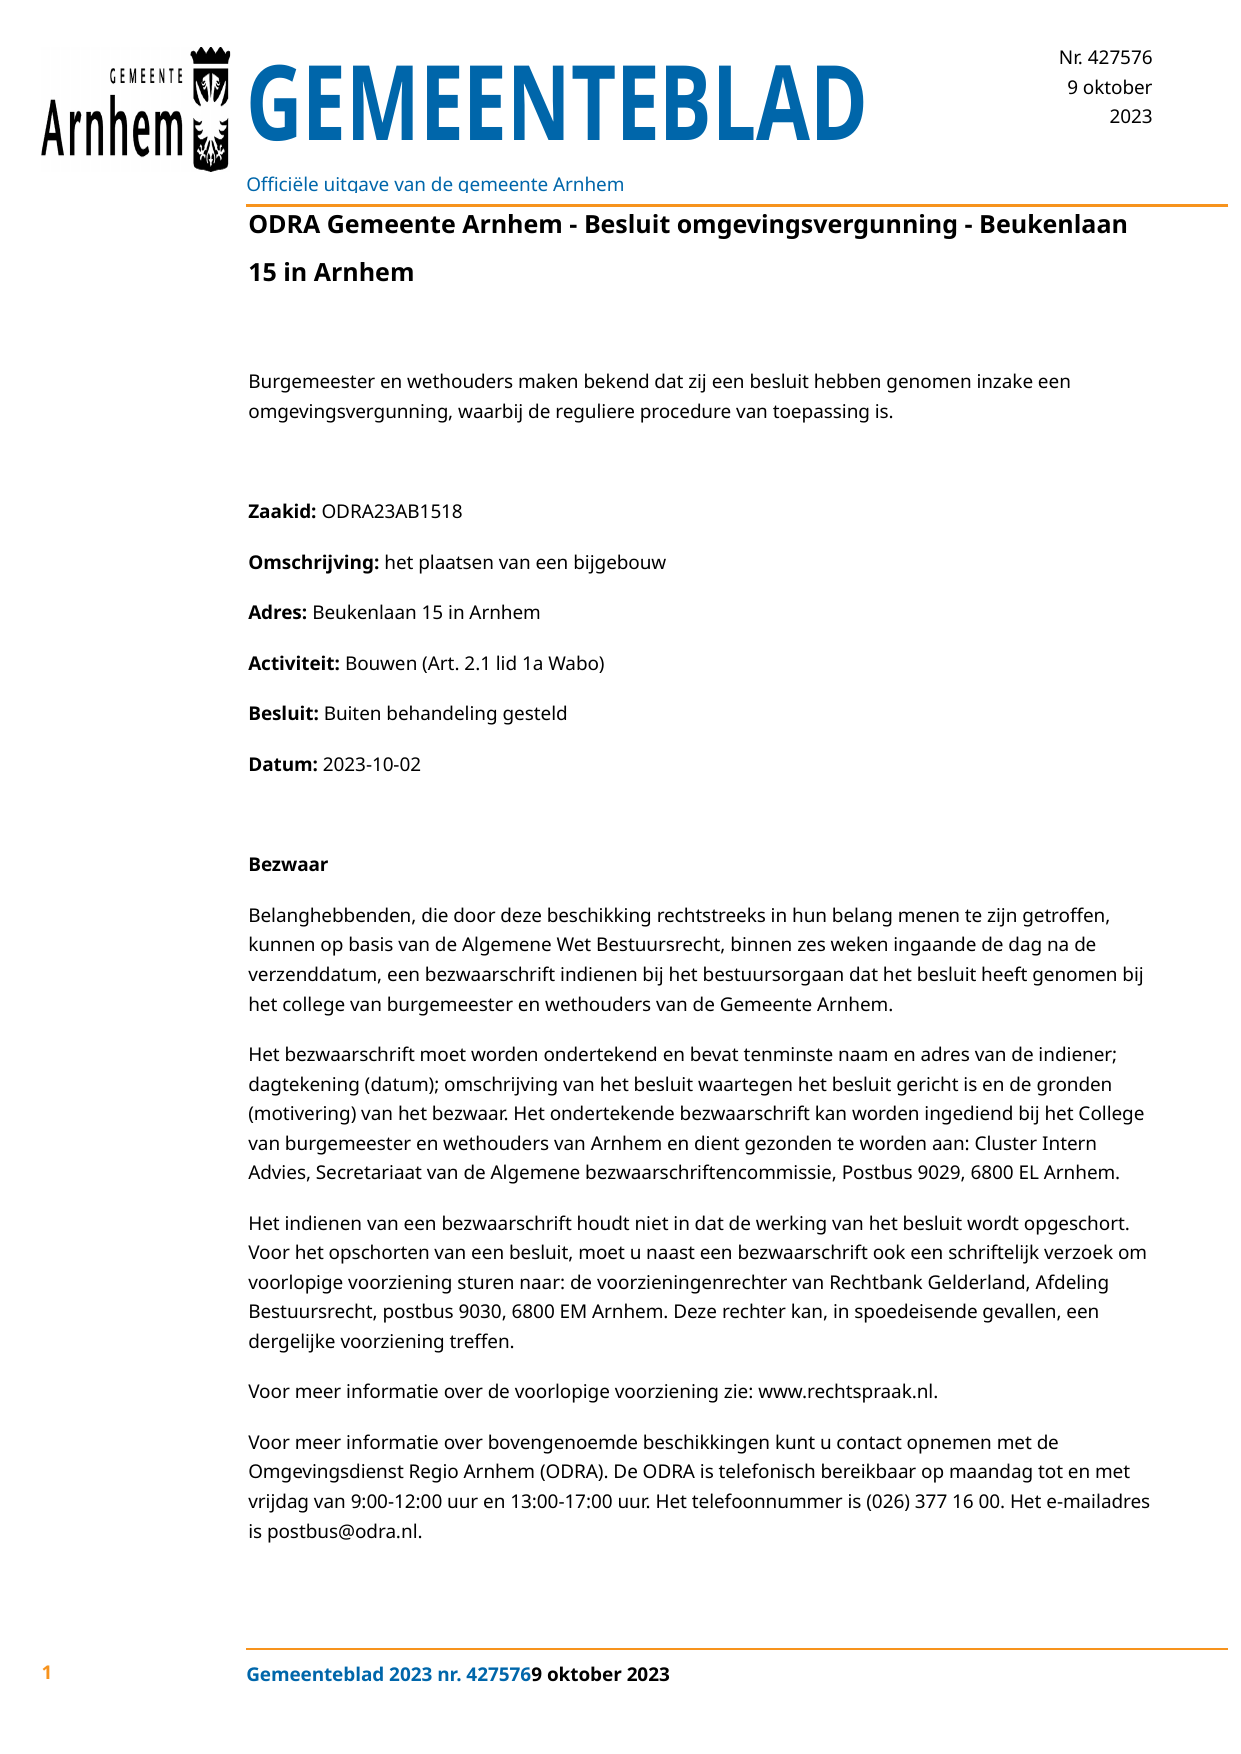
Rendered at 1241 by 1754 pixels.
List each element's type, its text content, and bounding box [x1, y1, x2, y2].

picture [41, 47, 231, 172]
text Zaakid: ODRA23AB1518 [248, 499, 1152, 524]
text Datum: 2023-10-02 [248, 751, 1152, 777]
text Het bezwaarschrift moet worden ondertekend en bevat tenminste naam en adres van de indiener; dagtekening (datum); omschrijving van het besluit waartegen het besluit gericht is en de gronden (motivering) van het bezwaar. Het ondertekende bezwaarschrift kan worden ingediend bij het College van burgemeester en wethouders van Arnhem en dient gezonden te worden aan: Cluster Intern Advies, Secretariaat van de Algemene bezwaarschriftencommissie, Postbus 9029, 6800 EL Arnhem. [248, 1041, 1152, 1185]
text Voor meer informatie over bovengenoemde beschikkingen kunt u contact opnemen met de Omgevingsdienst Regio Arnhem (ODRA). De ODRA is telefonisch bereikbaar op maandag tot en met vrijdag van 9:00-12:00 uur en 13:00-17:00 uur. Het telefoonnummer is (026) 377 16 00. Het e-mailadres is postbus@odra.nl. [248, 1429, 1152, 1544]
text Omschrijving: het plaatsen van een bijgebouw [248, 549, 1152, 575]
text ODRA Gemeente Arnhem - Besluit omgevingsvergunning - Beukenlaan 15 in Arnhem [248, 207, 1152, 288]
text Adres: Beukenlaan 15 in Arnhem [248, 599, 1152, 625]
text Voor meer informatie over de voorlopige voorziening zie: www.rechtspraak.nl. [248, 1379, 1152, 1404]
text Besluit: Buiten behandeling gesteld [248, 700, 1152, 726]
text Activiteit: Bouwen (Art. 2.1 lid 1a Wabo) [248, 650, 1152, 676]
text Burgemeester en wethouders maken bekend dat zij een besluit hebben genomen inzake een omgevingsvergunning, waarbij de reguliere procedure van toepassing is. [248, 368, 1152, 424]
text Bezwaar [248, 852, 1152, 877]
text Het indienen van een bezwaarschrift houdt niet in dat de werking van het besluit wordt opgeschort. Voor het opschorten van een besluit, moet u naast een bezwaarschrift ook een schriftelijk verzoek om voorlopige voorziening sturen naar: de voorzieningenrechter van Rechtbank Gelderland, Afdeling Bestuursrecht, postbus 9030, 6800 EM Arnhem. Deze rechter kan, in spoedeisende gevallen, een dergelijke voorziening treffen. [248, 1210, 1152, 1354]
text Belanghebbenden, die door deze beschikking rechtstreeks in hun belang menen te zijn getroffen, kunnen op basis van de Algemene Wet Bestuursrecht, binnen zes weken ingaande de dag na de verzenddatum, een bezwaarschrift indienen bij het bestuursorgaan dat het besluit heeft genomen bij het college van burgemeester en wethouders van de Gemeente Arnhem. [248, 902, 1152, 1017]
